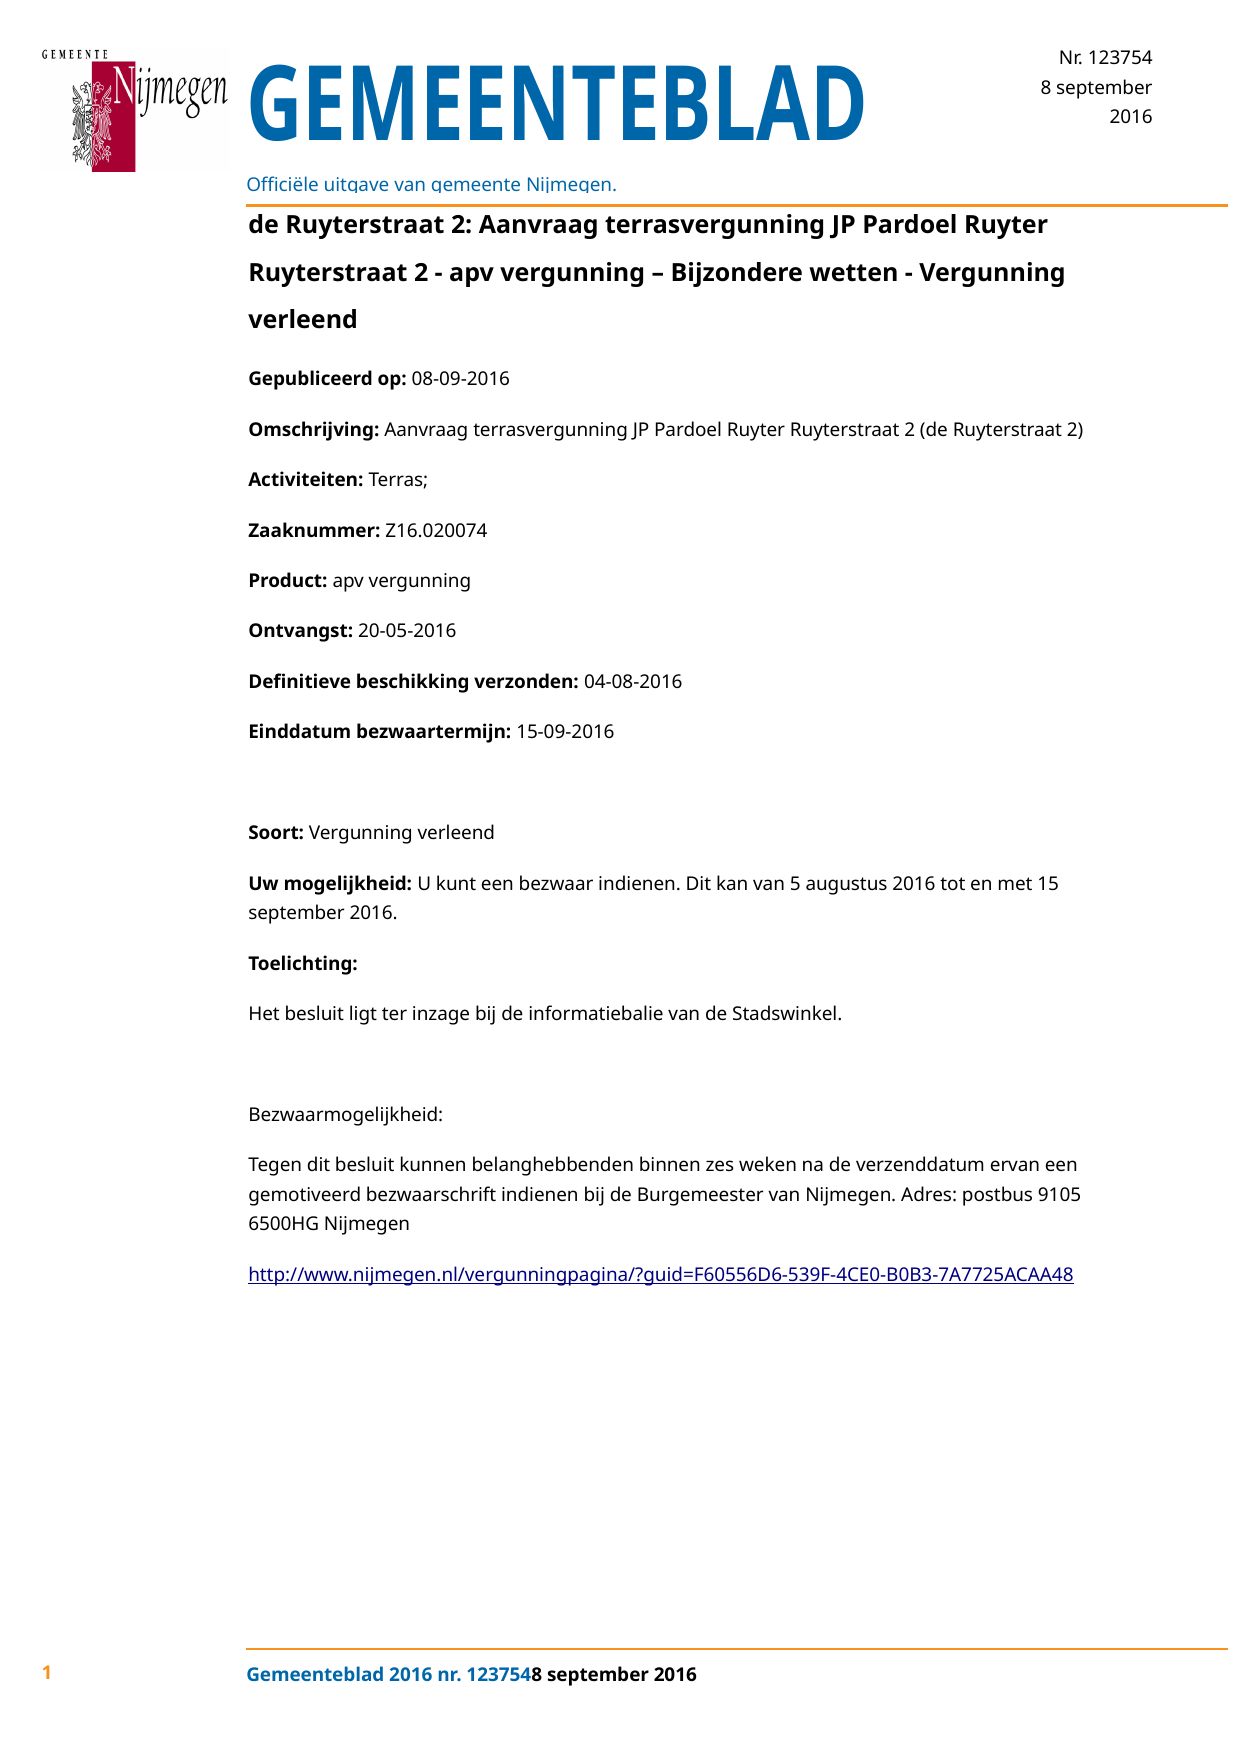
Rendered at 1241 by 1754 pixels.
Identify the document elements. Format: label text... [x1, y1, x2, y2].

text Activiteiten: Terras; [248, 466, 1152, 492]
text http://www.nijmegen.nl/vergunningpagina/?guid=F60556D6-539F-4CE0-B0B3-7A7725ACAA48 [248, 1261, 1152, 1287]
text Omschrijving: Aanvraag terrasvergunning JP Pardoel Ruyter Ruyterstraat 2 (de Ruyterstraat 2) [248, 416, 1152, 442]
text Gepubliceerd op: 08-09-2016 [248, 366, 1152, 391]
text Bezwaarmogelijkheid: [248, 1101, 1152, 1127]
text Definitieve beschikking verzonden: 04-08-2016 [248, 668, 1152, 694]
picture [41, 47, 231, 172]
text Einddatum bezwaartermijn: 15-09-2016 [248, 718, 1152, 744]
text Ontvangst: 20-05-2016 [248, 618, 1152, 643]
text Zaaknummer: Z16.020074 [248, 517, 1152, 542]
text Uw mogelijkheid: U kunt een bezwaar indienen. Dit kan van 5 augustus 2016 tot en met 15 september 2016. [248, 870, 1152, 925]
text Toelichting: [248, 950, 1152, 975]
text Tegen dit besluit kunnen belanghebbenden binnen zes weken na de verzenddatum ervan een gemotiveerd bezwaarschrift indienen bij de Burgemeester van Nijmegen. Adres: postbus 9105 6500HG Nijmegen [248, 1151, 1152, 1236]
text Het besluit ligt ter inzage bij de informatiebalie van de Stadswinkel. [248, 1000, 1152, 1026]
text de Ruyterstraat 2: Aanvraag terrasvergunning JP Pardoel Ruyter Ruyterstraat 2 - apv vergunning – Bijzondere wetten - Vergunning verleend [248, 207, 1152, 336]
text Product: apv vergunning [248, 567, 1152, 593]
text Soort: Vergunning verleend [248, 819, 1152, 845]
